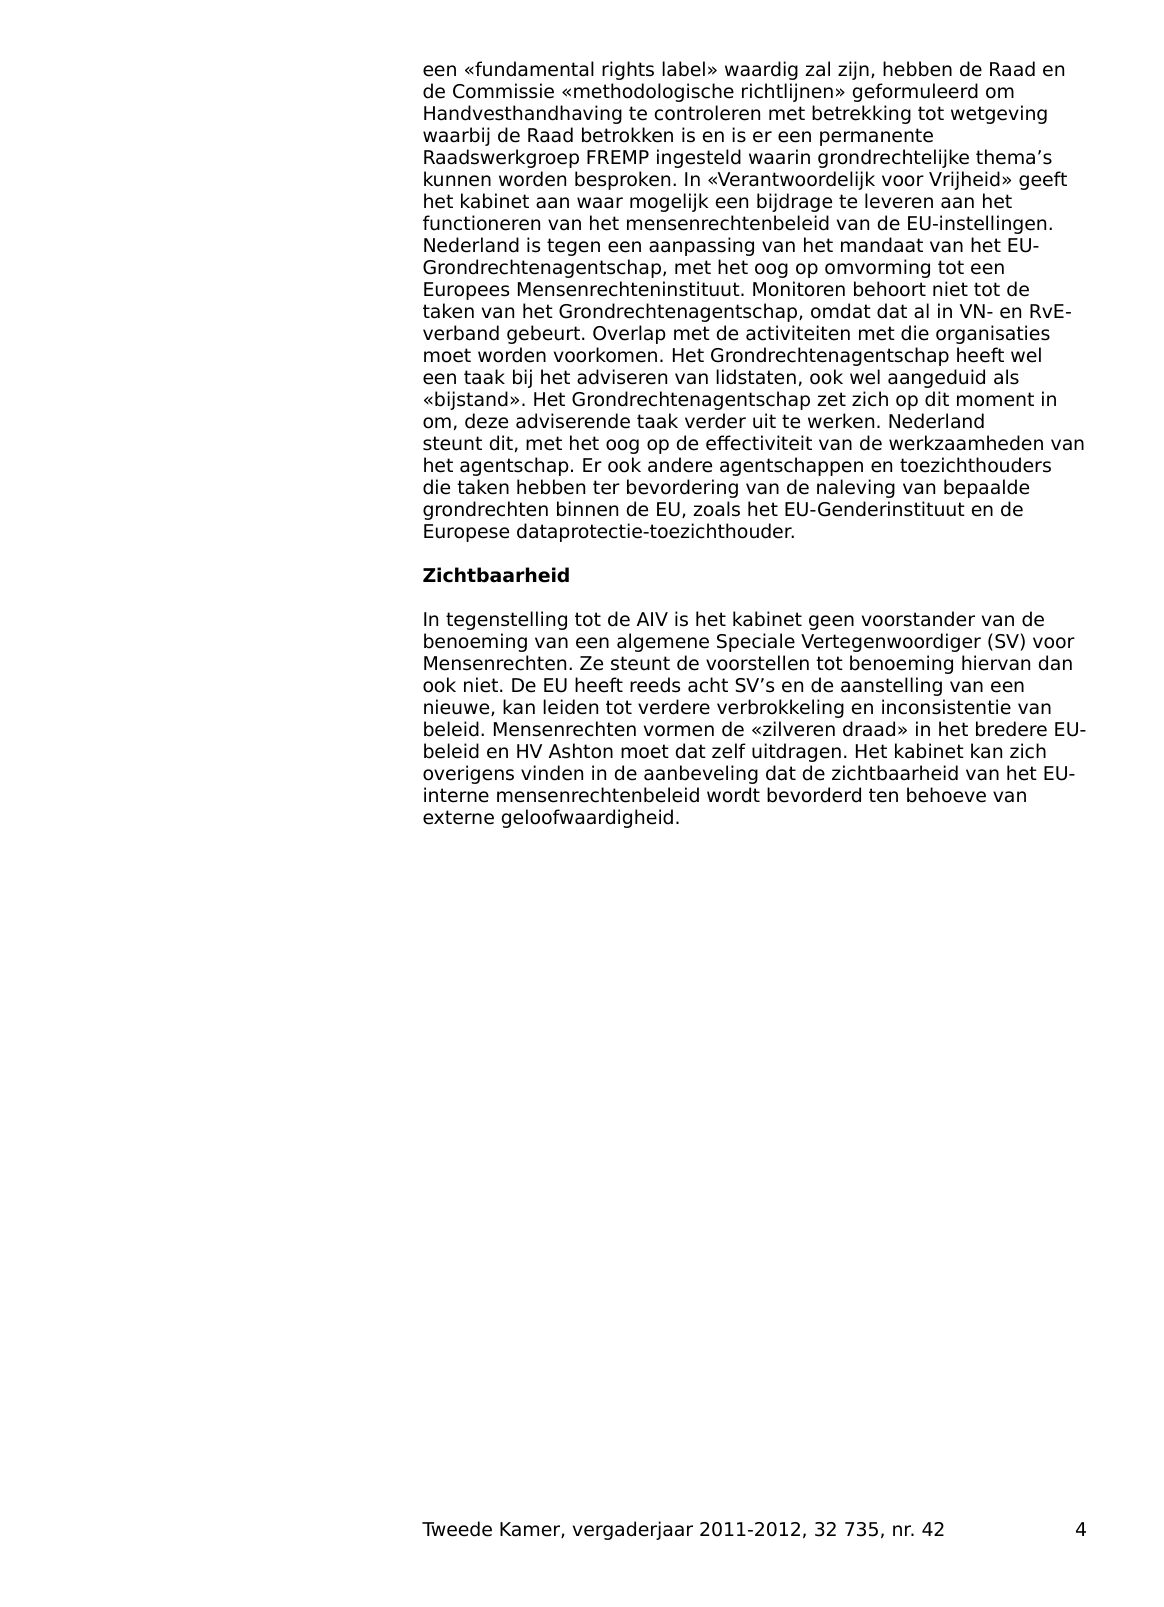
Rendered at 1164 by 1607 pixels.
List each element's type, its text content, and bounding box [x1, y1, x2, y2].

text een «fundamental rights label» waardig zal zijn, hebben de Raad en de Commissie «methodologische richtlijnen» geformuleerd om Handvesthandhaving te controleren met betrekking tot wetgeving waarbij de Raad betrokken is en is er een permanente Raadswerkgroep FREMP ingesteld waarin grondrechtelijke thema’s kunnen worden besproken. In «Verantwoordelijk voor Vrijheid» geeft het kabinet aan waar mogelijk een bijdrage te leveren aan het functioneren van het mensenrechtenbeleid van de EU-instellingen. [422, 59, 1087, 235]
subtitle Zichtbaarheid [422, 565, 1087, 587]
text In tegenstelling tot de AIV is het kabinet geen voorstander van de benoeming van een algemene Speciale Vertegenwoordiger (SV) voor Mensenrechten. Ze steunt de voorstellen tot benoeming hiervan dan ook niet. De EU heeft reeds acht SV’s en de aanstelling van een nieuwe, kan leiden tot verdere verbrokkeling en inconsistentie van beleid. Mensenrechten vormen de «zilveren draad» in het bredere EU-beleid en HV Ashton moet dat zelf uitdragen. Het kabinet kan zich overigens vinden in de aanbeveling dat de zichtbaarheid van het EU-interne mensenrechtenbeleid wordt bevorderd ten behoeve van externe geloofwaardigheid. [422, 609, 1087, 829]
text Nederland is tegen een aanpassing van het mandaat van het EU-Grondrechtenagentschap, met het oog op omvorming tot een Europees Mensenrechteninstituut. Monitoren behoort niet tot de taken van het Grondrechtenagentschap, omdat dat al in VN- en RvE-verband gebeurt. Overlap met de activiteiten met die organisaties moet worden voorkomen. Het Grondrechtenagentschap heeft wel een taak bij het adviseren van lidstaten, ook wel aangeduid als «bijstand». Het Grondrechtenagentschap zet zich op dit moment in om, deze adviserende taak verder uit te werken. Nederland steunt dit, met het oog op de effectiviteit van de werkzaamheden van het agentschap. Er ook andere agentschappen en toezichthouders die taken hebben ter bevordering van de naleving van bepaalde grondrechten binnen de EU, zoals het EU-Genderinstituut en de Europese dataprotectie-toezichthouder. [422, 235, 1087, 543]
